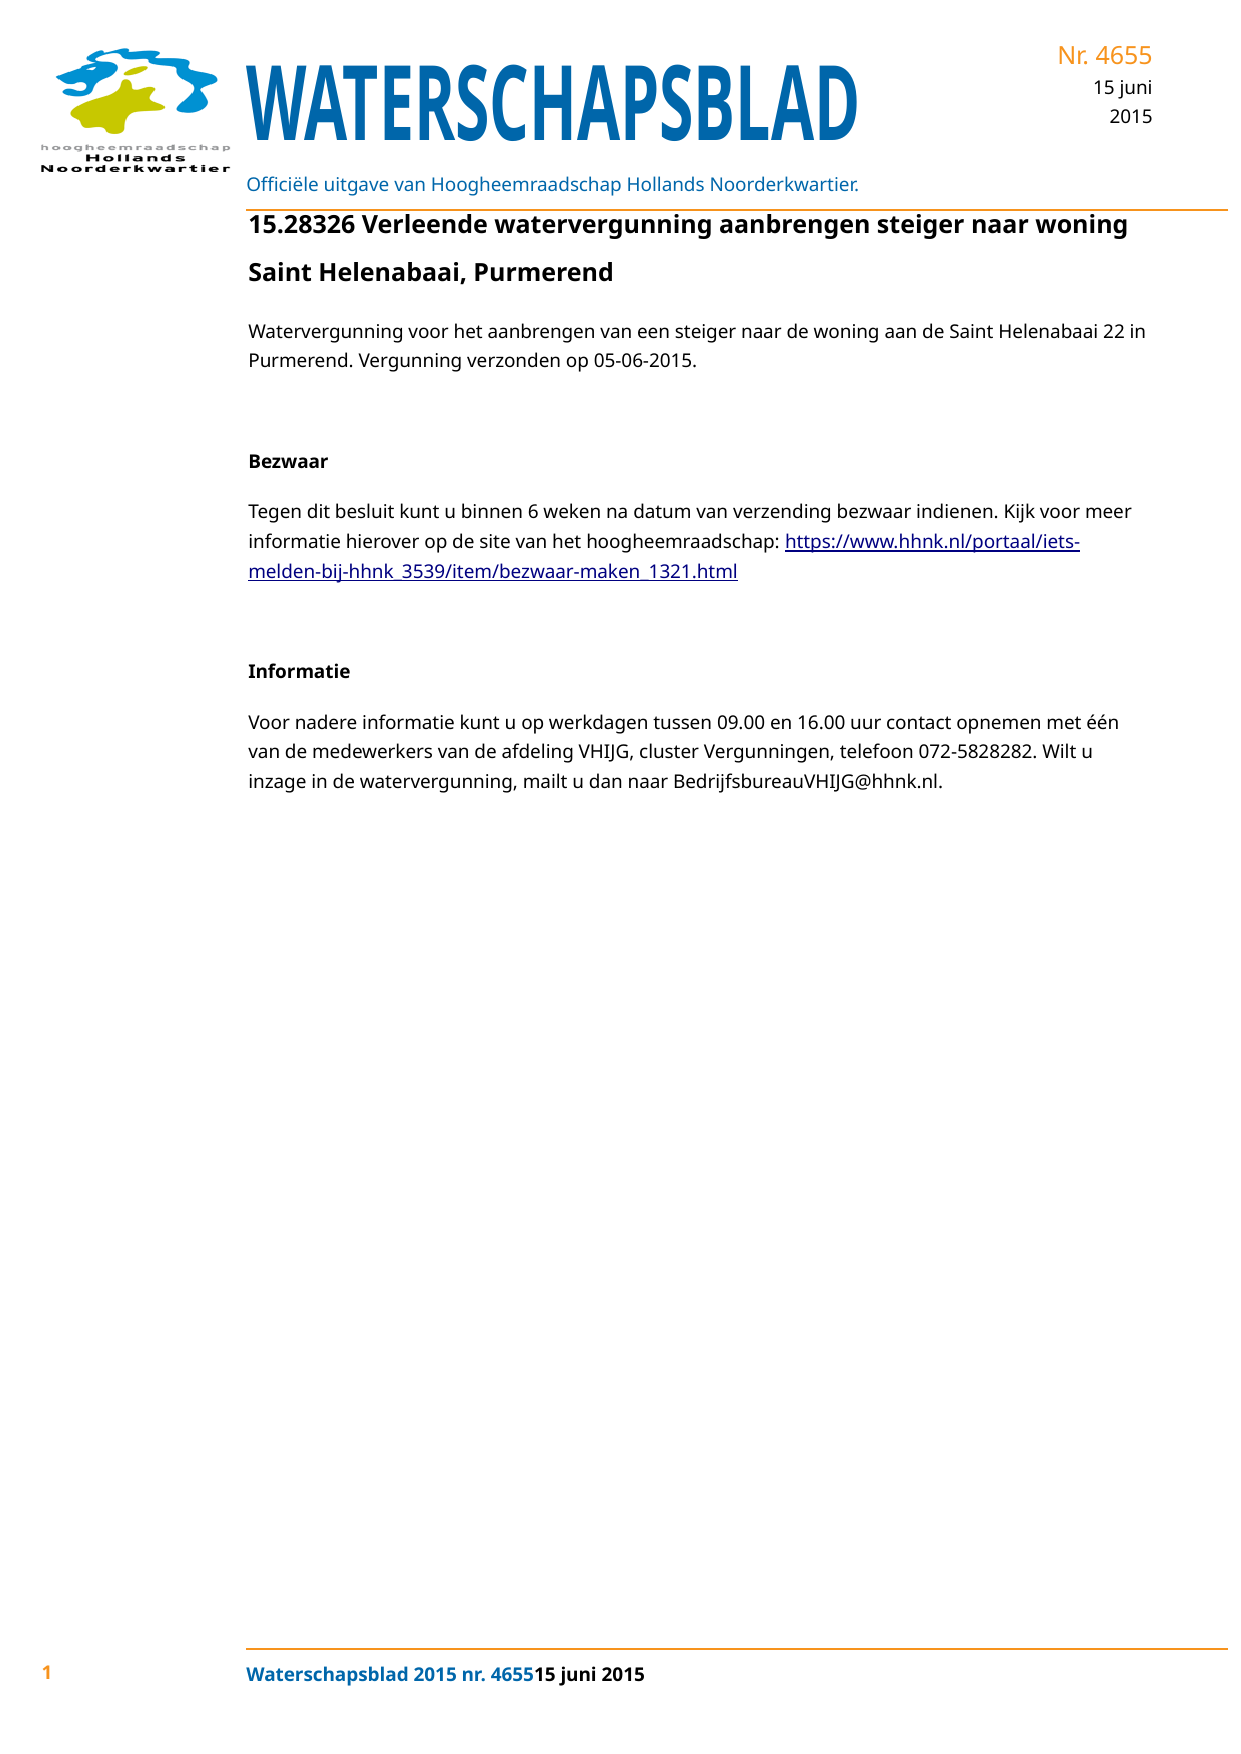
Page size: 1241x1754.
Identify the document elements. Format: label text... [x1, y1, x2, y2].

text Bezwaar [248, 448, 1152, 474]
text Tegen dit besluit kunt u binnen 6 weken na datum van verzending bezwaar indienen. Kijk voor meer informatie hierover op de site van het hoogheemraadschap: https://www.hhnk.nl/portaal/iets-melden-bij-hhnk_3539/item/bezwaar-maken_1321.html [248, 499, 1152, 584]
text Voor nadere informatie kunt u op werkdagen tussen 09.00 en 16.00 uur contact opnemen met één van de medewerkers van de afdeling VHIJG, cluster Vergunningen, telefoon 072-5828282. Wilt u inzage in de watervergunning, mailt u dan naar BedrijfsbureauVHIJG@hhnk.nl. [248, 709, 1152, 794]
text Informatie [248, 659, 1152, 684]
text Watervergunning voor het aanbrengen van een steiger naar de woning aan de Saint Helenabaai 22 in Purmerend. Vergunning verzonden op 05-06-2015. [248, 318, 1152, 373]
text 15.28326 Verleende watervergunning aanbrengen steiger naar woning Saint Helenabaai, Purmerend [248, 211, 1152, 288]
picture [41, 47, 231, 172]
